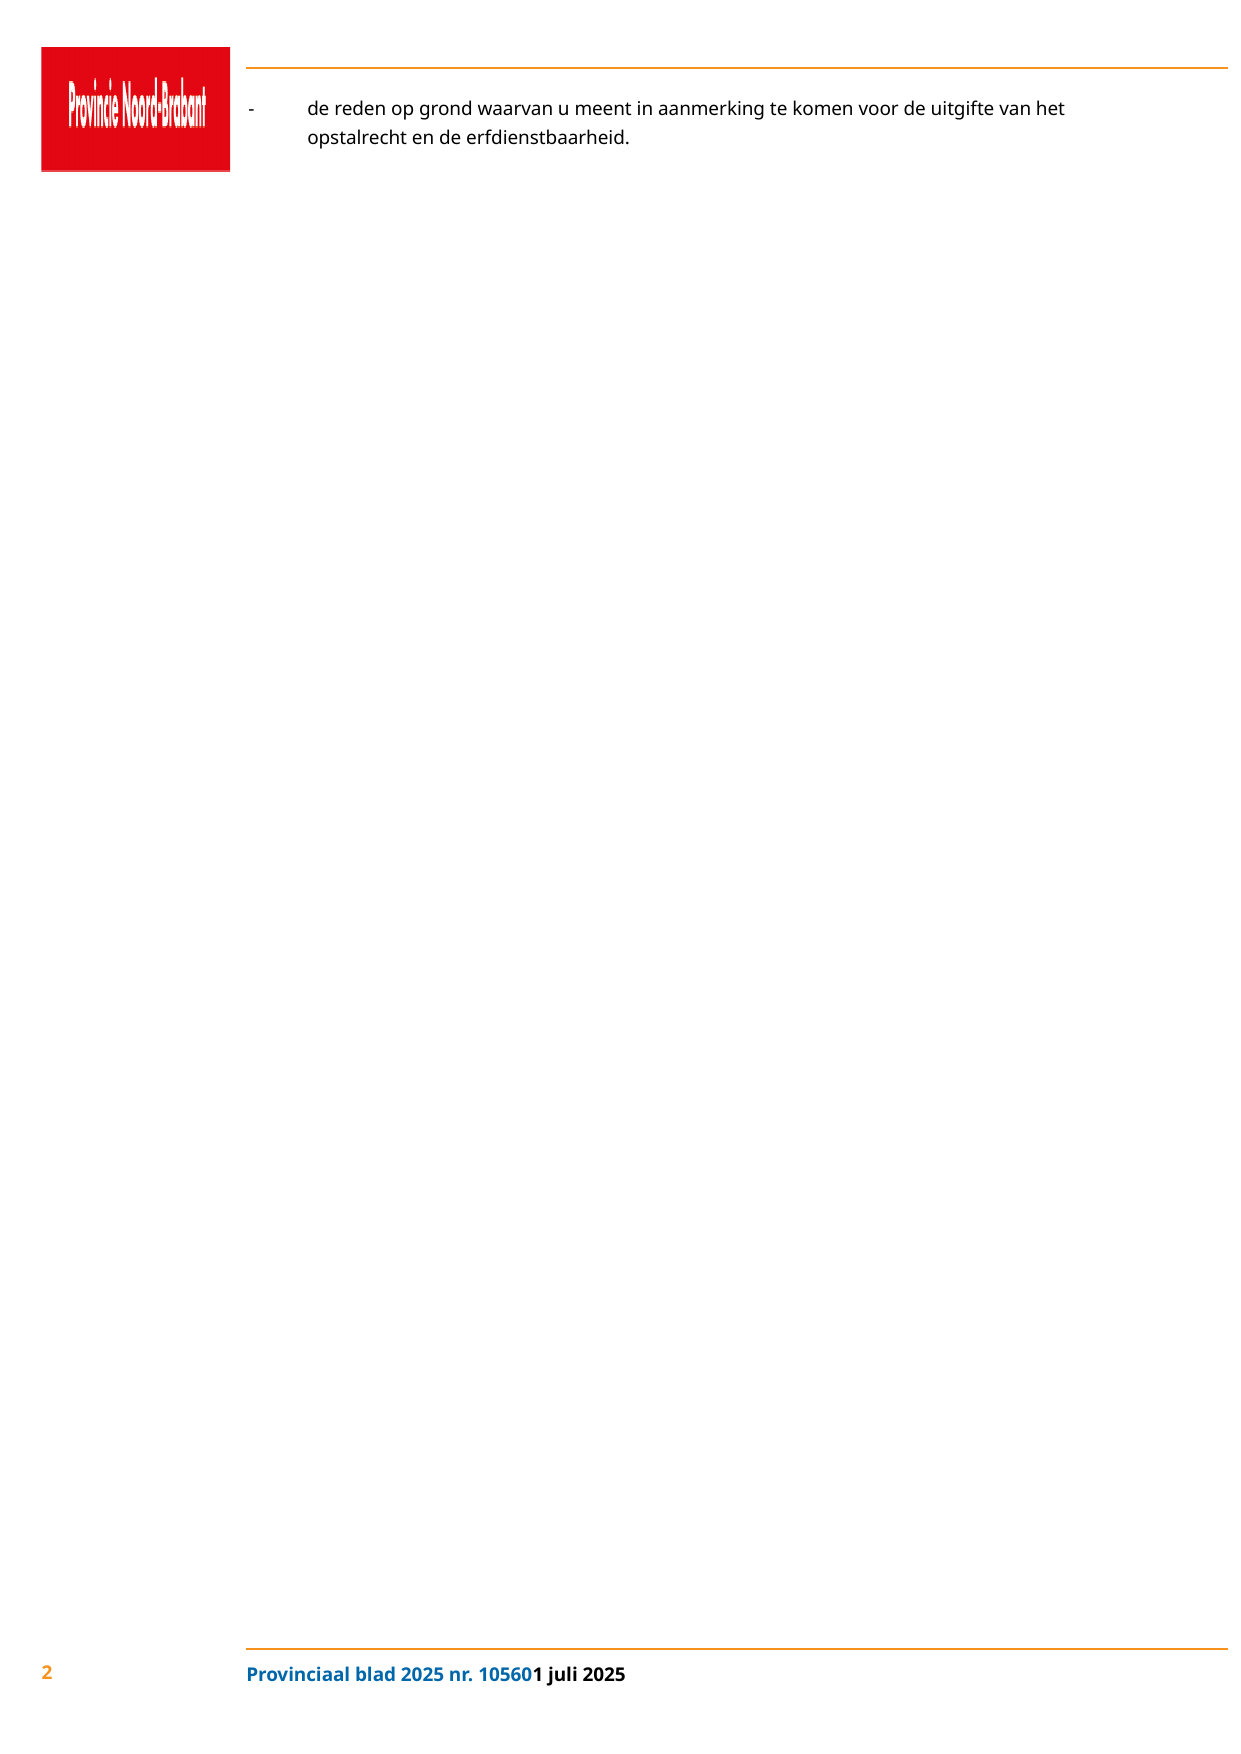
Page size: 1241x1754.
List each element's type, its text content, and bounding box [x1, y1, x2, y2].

list de reden op grond waarvan u meent in aanmerking te komen voor de uitgifte van het opstalrecht en de erfdienstbaarheid. [248, 95, 1152, 150]
picture [41, 47, 231, 172]
